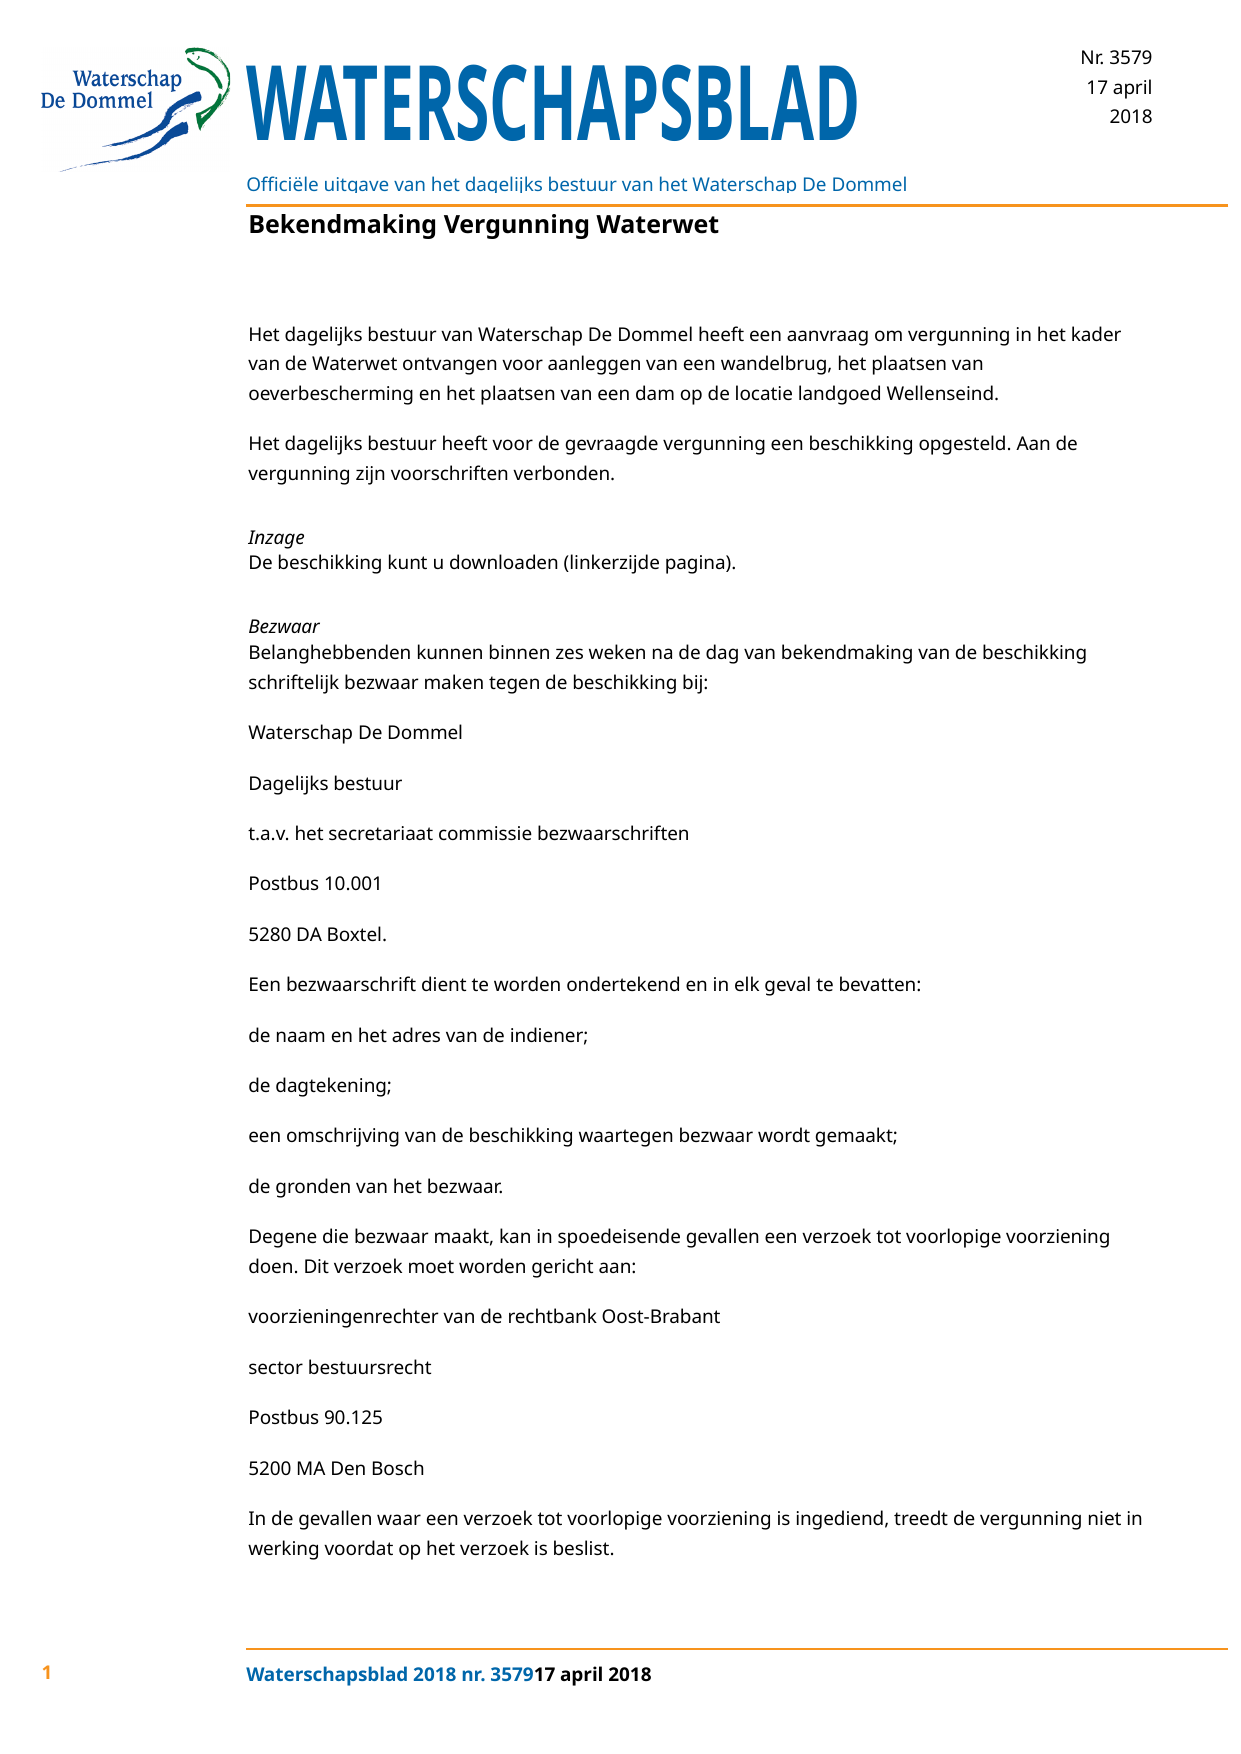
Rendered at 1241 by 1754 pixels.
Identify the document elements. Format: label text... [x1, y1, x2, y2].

text de dagtekening; [248, 1072, 1152, 1098]
text de naam en het adres van de indiener; [248, 1022, 1152, 1047]
text In de gevallen waar een verzoek tot voorlopige voorziening is ingediend, treedt de vergunning niet in werking voordat op het verzoek is beslist. [248, 1505, 1152, 1560]
text 5280 DA Boxtel. [248, 921, 1152, 947]
text Degene die bezwaar maakt, kan in spoedeisende gevallen een verzoek tot voorlopige voorziening doen. Dit verzoek moet worden gericht aan: [248, 1223, 1152, 1279]
text Bezwaar [248, 613, 1152, 639]
text t.a.v. het secretariaat commissie bezwaarschriften [248, 820, 1152, 846]
text sector bestuursrecht [248, 1354, 1152, 1379]
text Het dagelijks bestuur heeft voor de gevraagde vergunning een beschikking opgesteld. Aan de vergunning zijn voorschriften verbonden. [248, 430, 1152, 486]
text Postbus 10.001 [248, 871, 1152, 896]
text Dagelijks bestuur [248, 770, 1152, 795]
text Waterschap De Dommel [248, 719, 1152, 745]
text Het dagelijks bestuur van Waterschap De Dommel heeft een aanvraag om vergunning in het kader van de Waterwet ontvangen voor aanleggen van een wandelbrug, het plaatsen van oeverbescherming en het plaatsen van een dam op de locatie landgoed Wellenseind. [248, 321, 1152, 406]
text Postbus 90.125 [248, 1404, 1152, 1430]
text 5200 MA Den Bosch [248, 1455, 1152, 1480]
text Belanghebbenden kunnen binnen zes weken na de dag van bekendmaking van de beschikking schriftelijk bezwaar maken tegen de beschikking bij: [248, 639, 1152, 694]
picture [41, 47, 231, 172]
text Bekendmaking Vergunning Waterwet [248, 207, 1152, 241]
text Een bezwaarschrift dient te worden ondertekend en in elk geval te bevatten: [248, 971, 1152, 997]
text Inzage [248, 524, 1152, 549]
text de gronden van het bezwaar. [248, 1173, 1152, 1199]
text een omschrijving van de beschikking waartegen bezwaar wordt gemaakt; [248, 1123, 1152, 1148]
text De beschikking kunt u downloaden (linkerzijde pagina). [248, 549, 1152, 575]
text voorzieningenrechter van de rechtbank Oost-Brabant [248, 1303, 1152, 1329]
